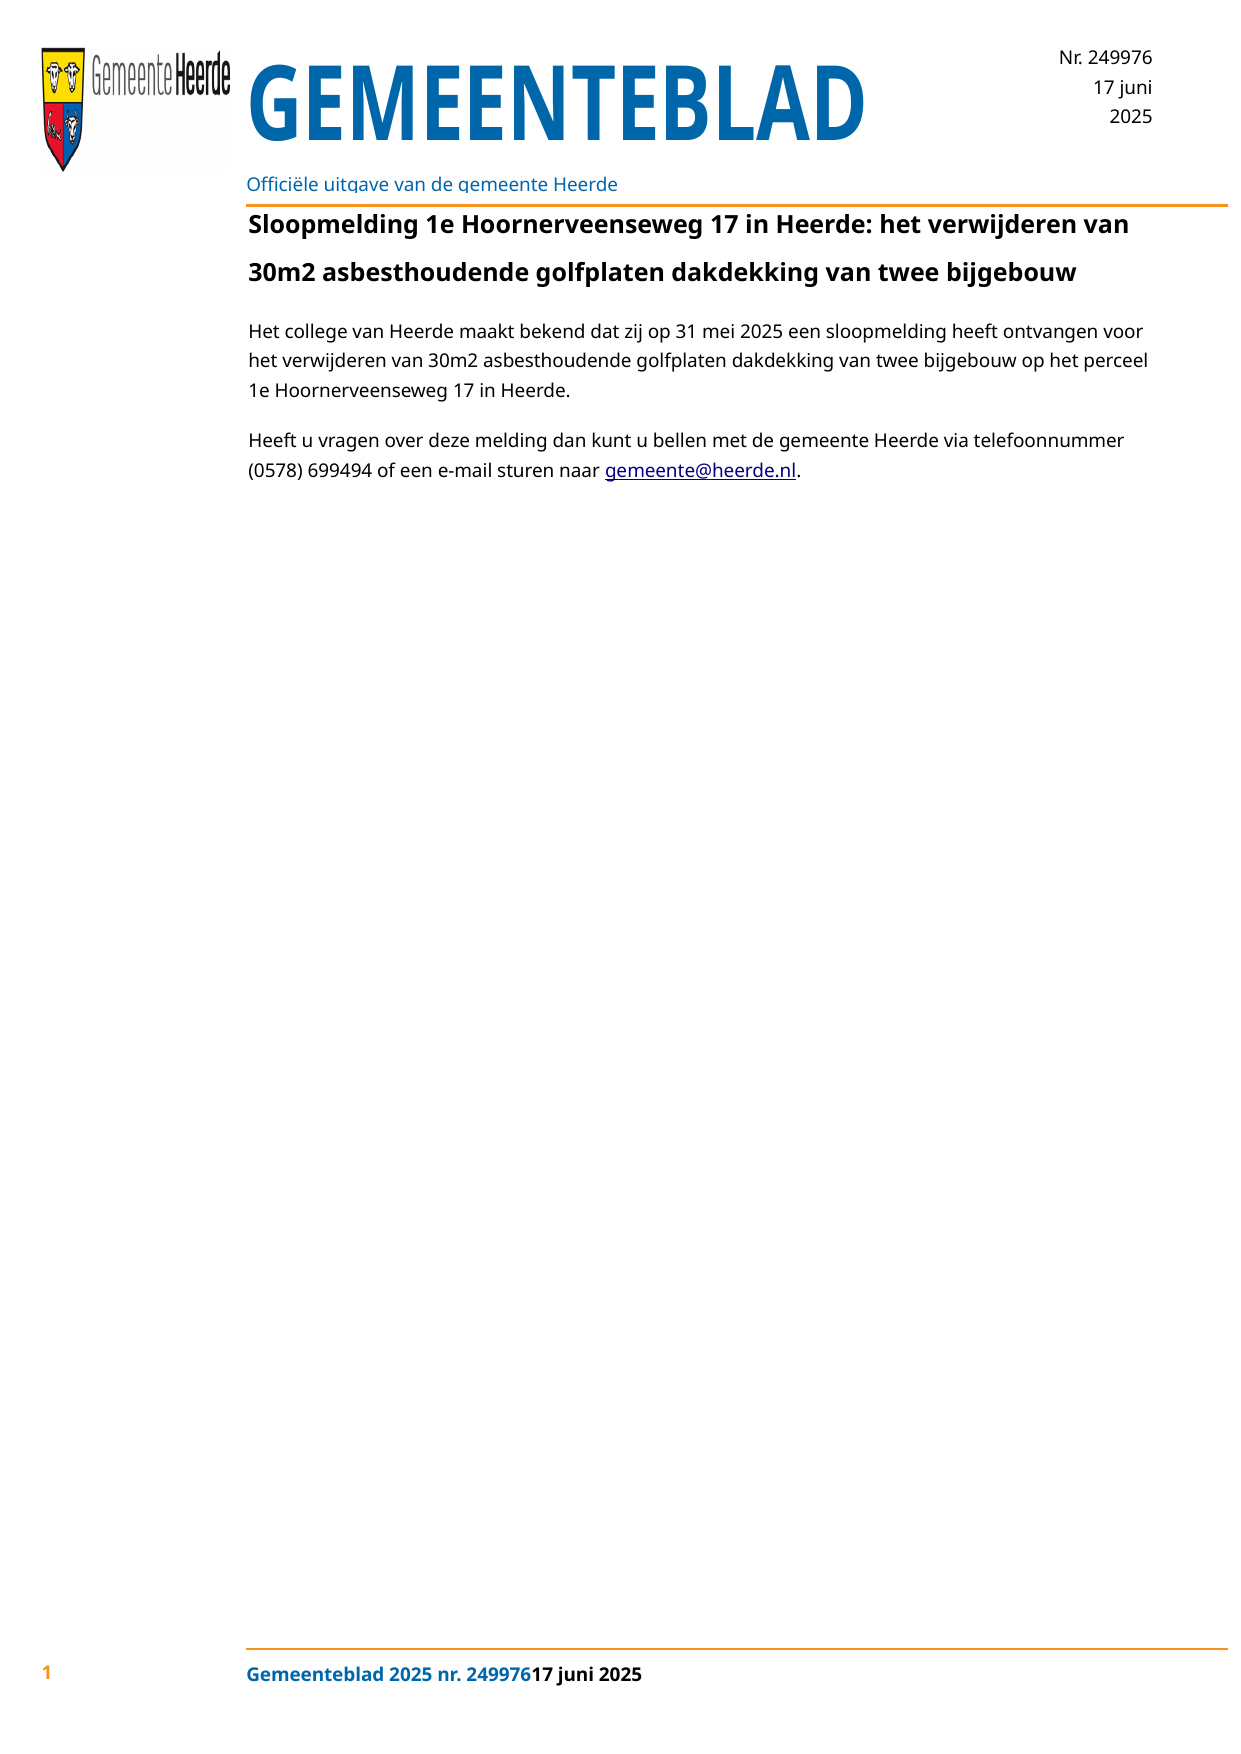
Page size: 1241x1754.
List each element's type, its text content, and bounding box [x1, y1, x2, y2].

text Het college van Heerde maakt bekend dat zij op 31 mei 2025 een sloopmelding heeft ontvangen voor het verwijderen van 30m2 asbesthoudende golfplaten dakdekking van twee bijgebouw op het perceel 1e Hoornerveenseweg 17 in Heerde. [248, 318, 1152, 403]
picture [41, 47, 231, 172]
text Sloopmelding 1e Hoornerveenseweg 17 in Heerde: het verwijderen van 30m2 asbesthoudende golfplaten dakdekking van twee bijgebouw [248, 207, 1152, 288]
text Heeft u vragen over deze melding dan kunt u bellen met de gemeente Heerde via telefoonnummer (0578) 699494 of een e-mail sturen naar gemeente@heerde.nl. [248, 427, 1152, 483]
